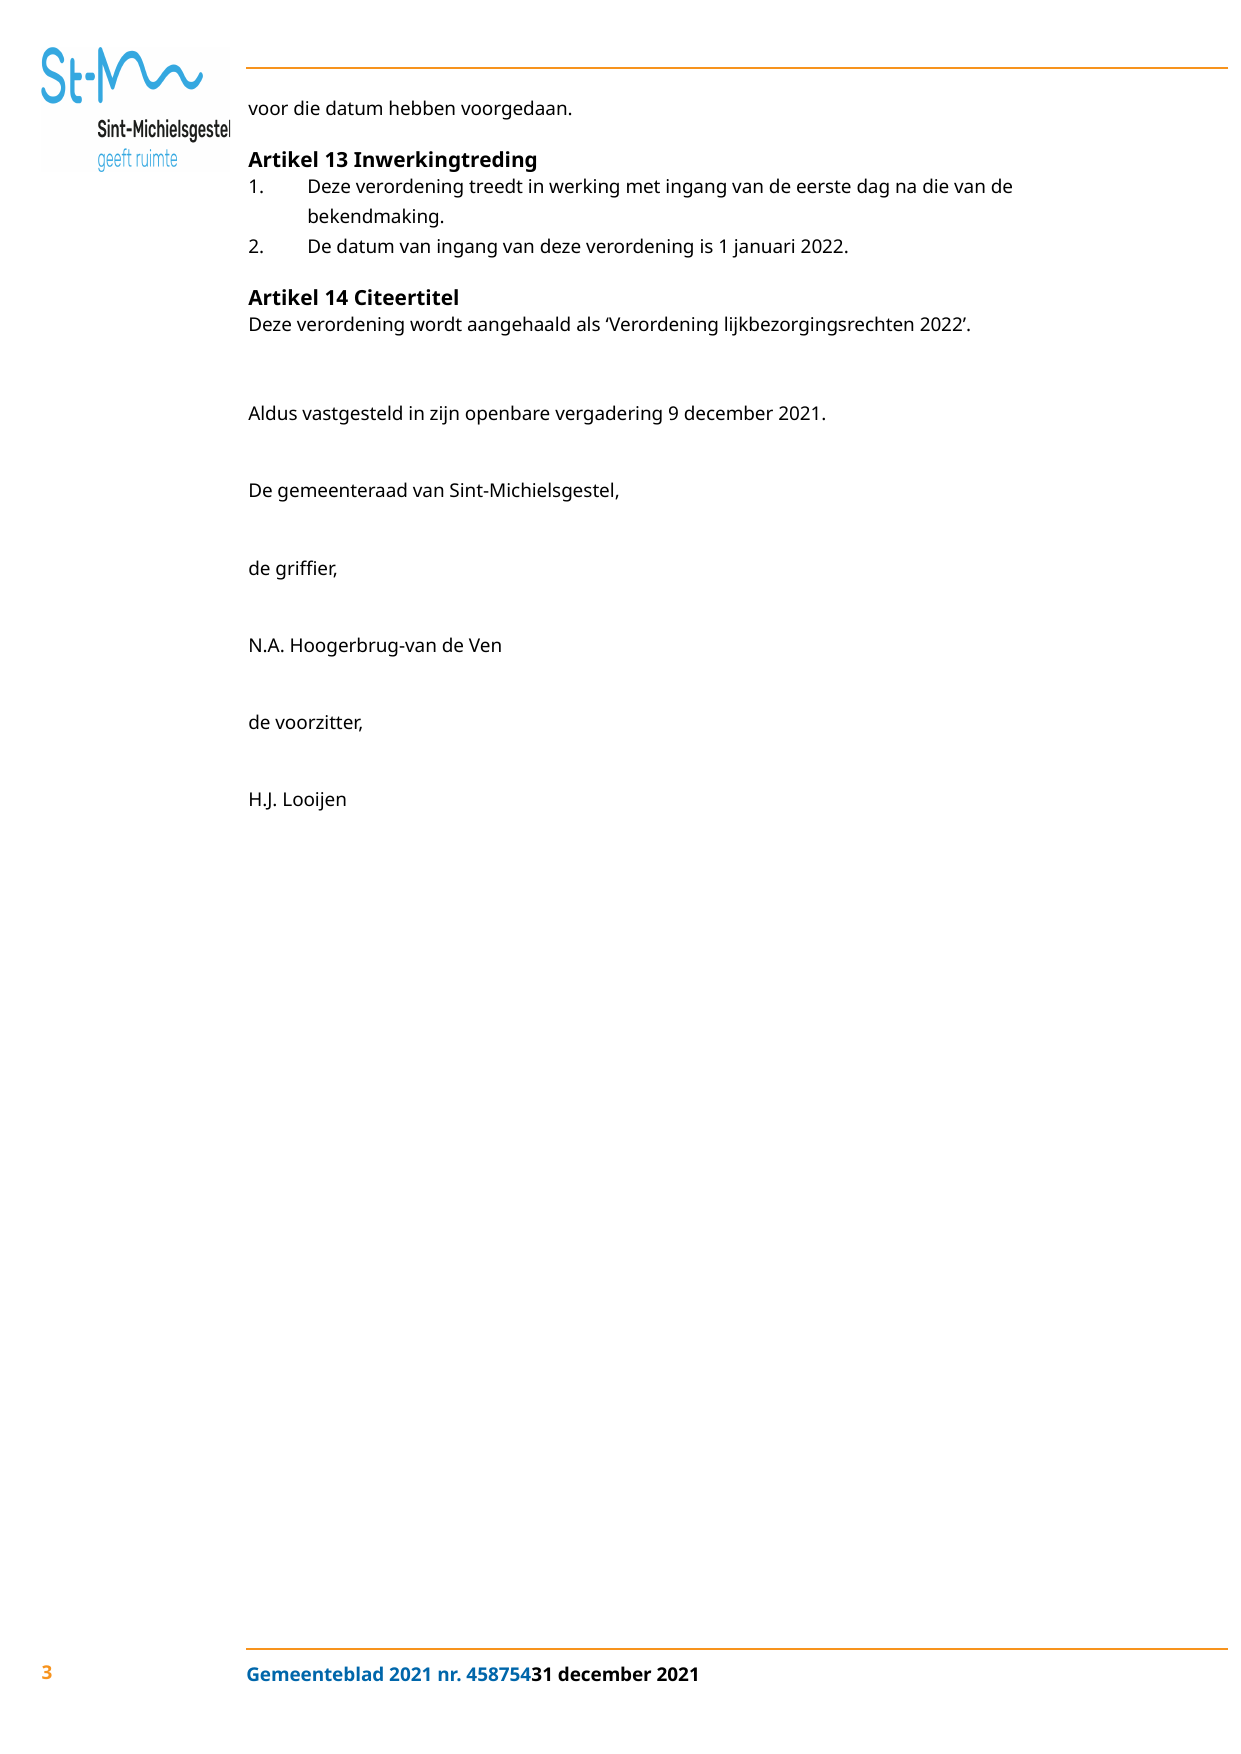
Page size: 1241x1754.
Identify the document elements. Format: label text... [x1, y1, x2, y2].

list Deze verordening treedt in werking met ingang van de eerste dag na die van de bekendmaking. [248, 174, 1152, 229]
text N.A. Hoogerbrug-van de Ven [248, 632, 1152, 658]
list De datum van ingang van deze verordening is 1 januari 2022. [248, 233, 1152, 258]
text H.J. Looijen [248, 786, 1152, 812]
text De gemeenteraad van Sint-Michielsgestel, [248, 478, 1152, 503]
picture [41, 47, 231, 172]
text de griffier, [248, 555, 1152, 581]
text voor die datum hebben voorgedaan. [248, 95, 1152, 121]
text Artikel 14 Citeertitel [248, 283, 1152, 312]
text Aldus vastgesteld in zijn openbare vergadering 9 december 2021. [248, 400, 1152, 426]
text de voorzitter, [248, 709, 1152, 735]
text Deze verordening wordt aangehaald als ‘Verordening lijkbezorgingsrechten 2022’. [248, 312, 1152, 337]
text Artikel 13 Inwerkingtreding [248, 145, 1152, 174]
